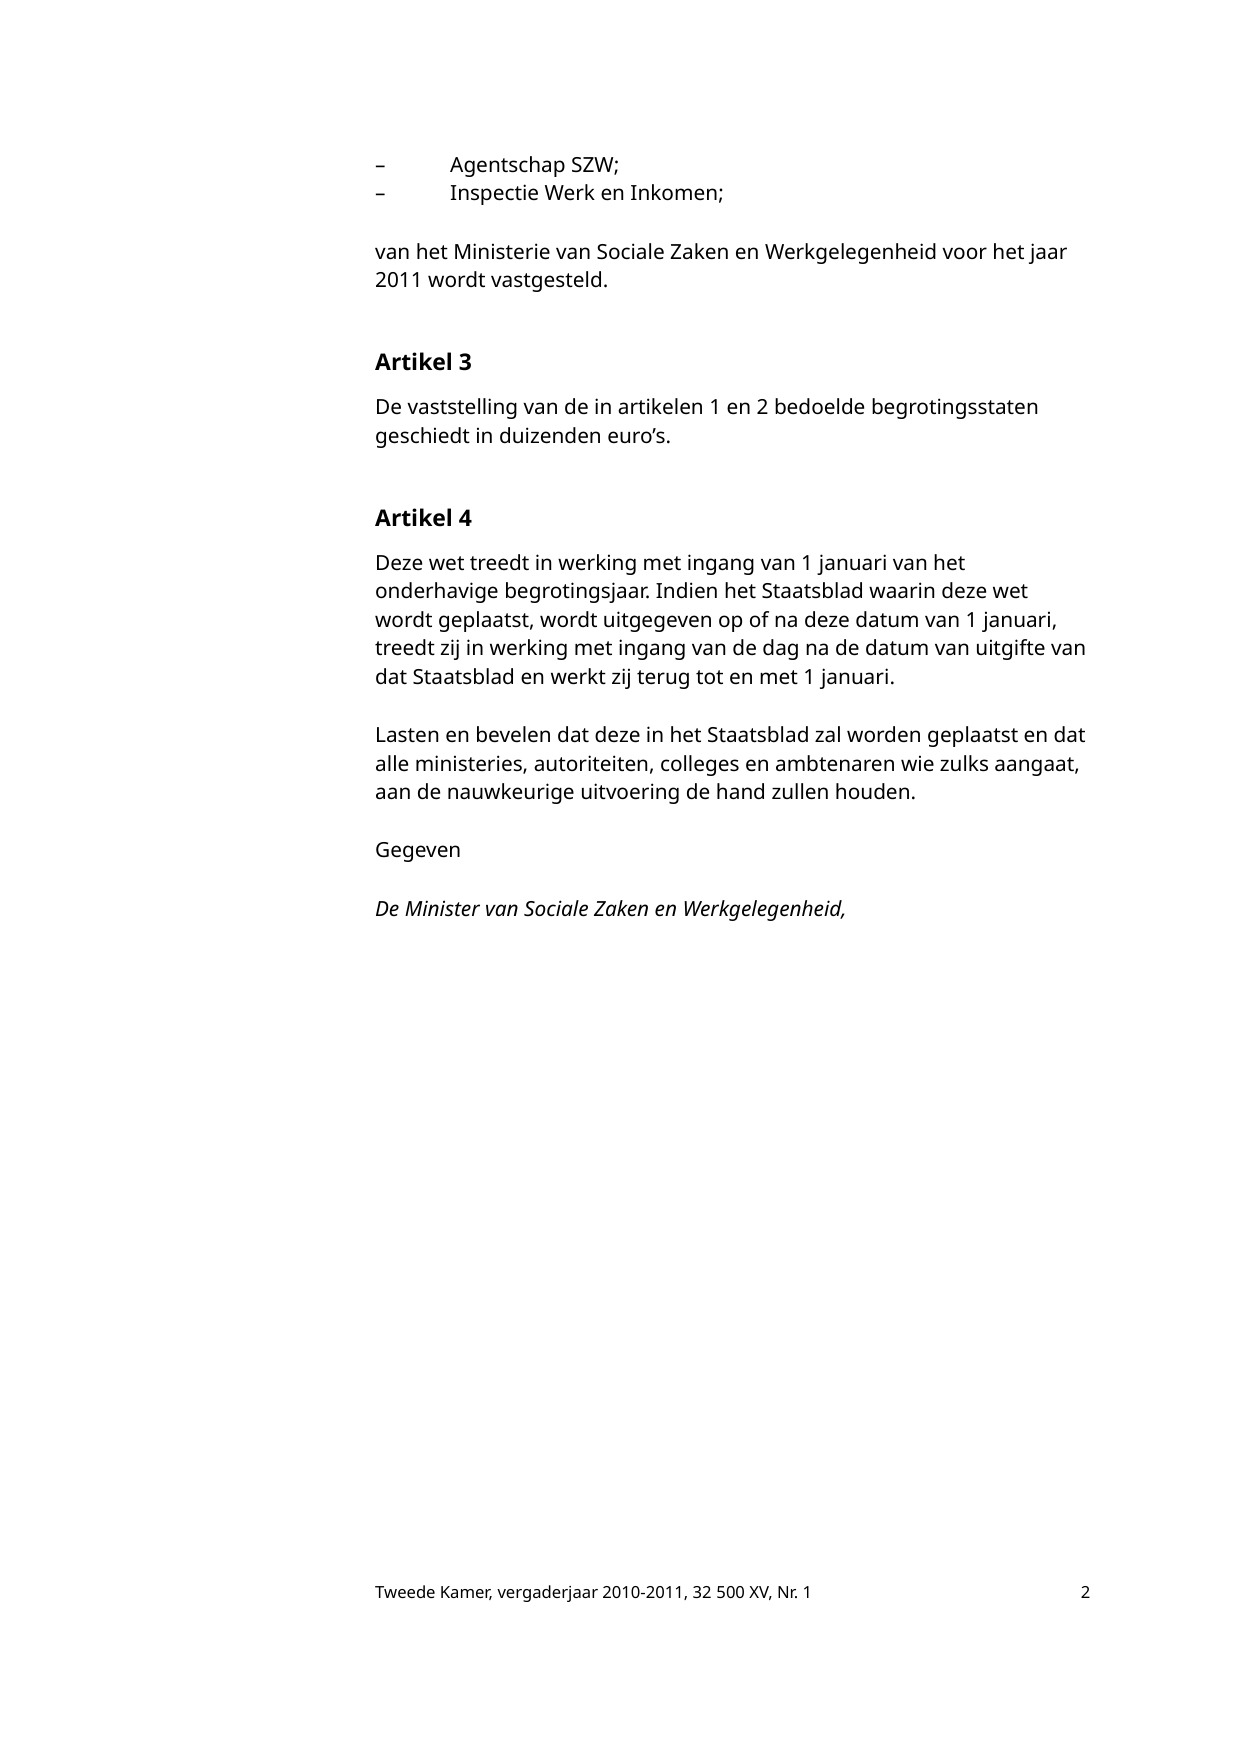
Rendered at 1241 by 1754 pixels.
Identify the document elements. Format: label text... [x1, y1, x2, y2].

list Agentschap SZW; [375, 150, 1090, 178]
text Gegeven [375, 836, 1090, 864]
text Deze wet treedt in werking met ingang van 1 januari van het onderhavige begrotingsjaar. Indien het Staatsblad waarin deze wet wordt geplaatst, wordt uitgegeven op of na deze datum van 1 januari, treedt zij in werking met ingang van de dag na de datum van uitgifte van dat Staatsblad en werkt zij terug tot en met 1 januari. [375, 548, 1090, 690]
text van het Ministerie van Sociale Zaken en Werkgelegenheid voor het jaar 2011 wordt vastgesteld. [375, 237, 1090, 294]
text De vaststelling van de in artikelen 1 en 2 bedoelde begrotingsstaten geschiedt in duizenden euro’s. [375, 392, 1090, 449]
subtitle Artikel 3 [375, 346, 1090, 377]
list Inspectie Werk en Inkomen; [375, 178, 1090, 207]
subtitle Artikel 4 [375, 502, 1090, 533]
text Lasten en bevelen dat deze in het Staatsblad zal worden geplaatst en dat alle ministeries, autoriteiten, colleges en ambtenaren wie zulks aangaat, aan de nauwkeurige uitvoering de hand zullen houden. [375, 720, 1090, 806]
text De Minister van Sociale Zaken en Werkgelegenheid, [375, 894, 1090, 922]
